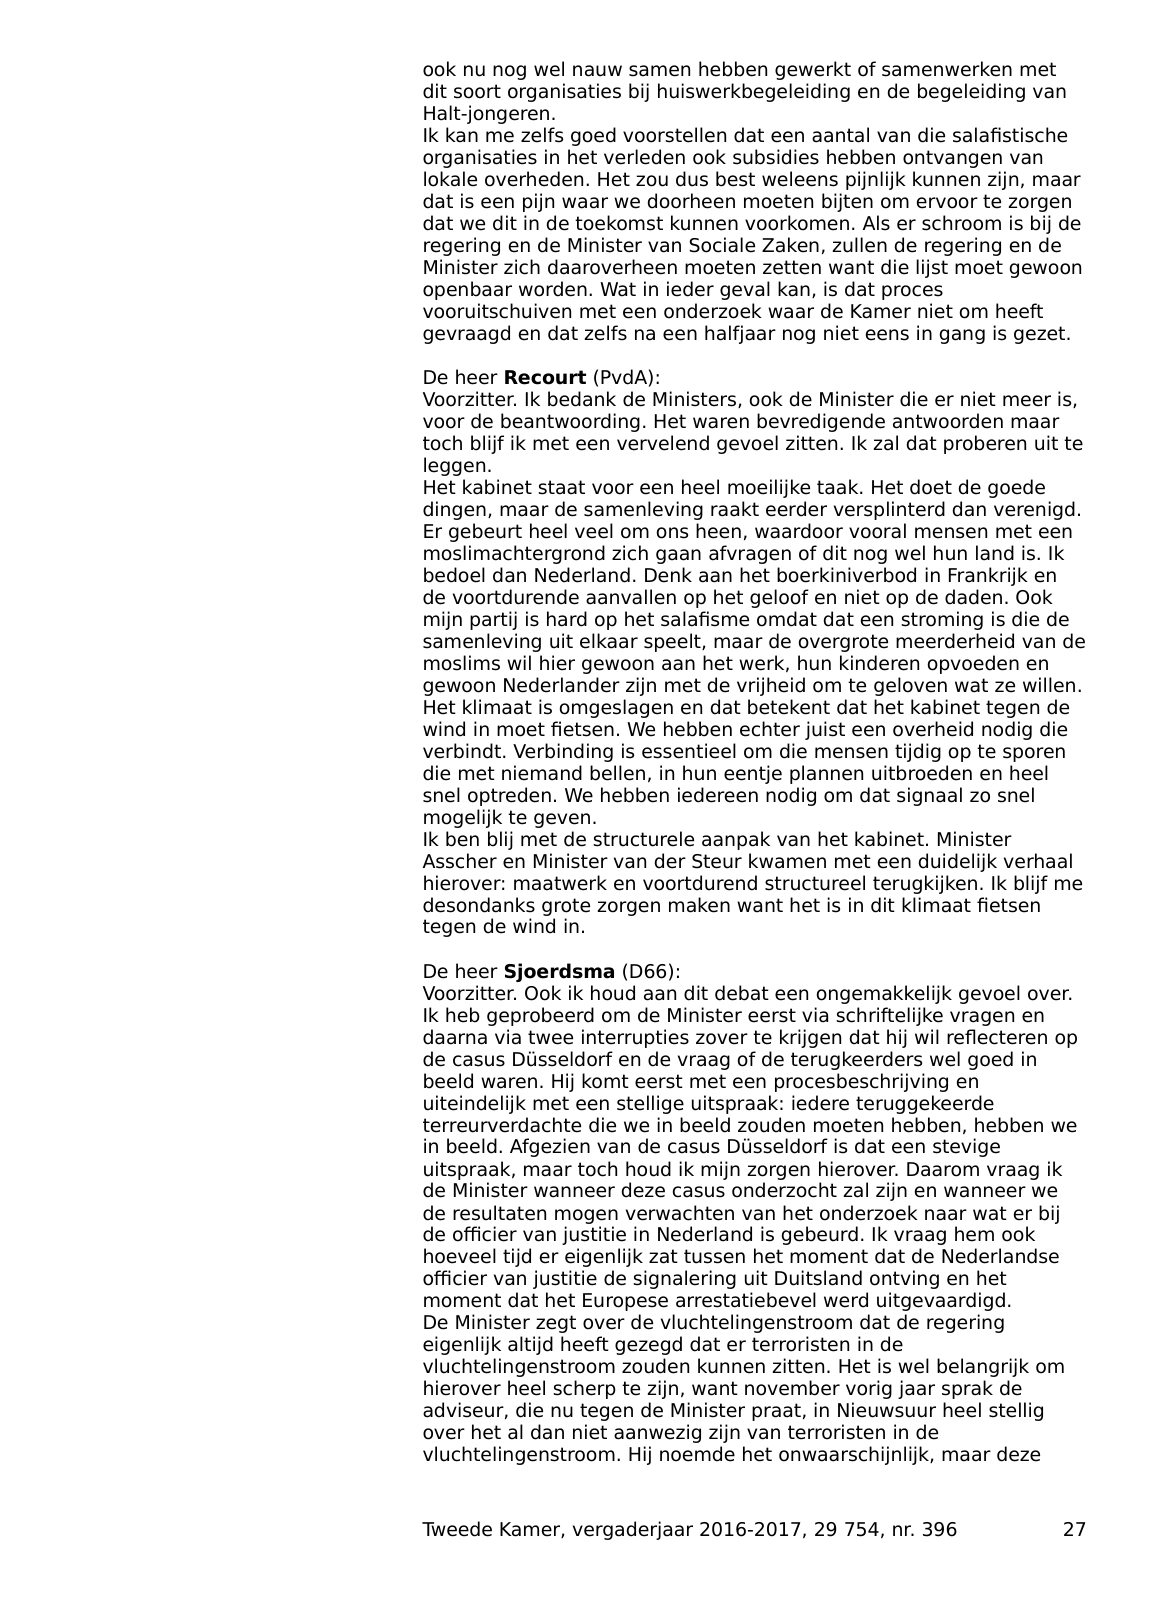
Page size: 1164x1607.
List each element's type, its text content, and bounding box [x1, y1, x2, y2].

text De heer Recourt (PvdA): [422, 367, 1087, 389]
text De heer Sjoerdsma (D66): [422, 961, 1087, 983]
text Het kabinet staat voor een heel moeilijke taak. Het doet de goede dingen, maar de samenleving raakt eerder versplinterd dan verenigd. Er gebeurt heel veel om ons heen, waardoor vooral mensen met een moslimachtergrond zich gaan afvragen of dit nog wel hun land is. Ik bedoel dan Nederland. Denk aan het boerkiniverbod in Frankrijk en de voortdurende aanvallen op het geloof en niet op de daden. Ook mijn partij is hard op het salafisme omdat dat een stroming is die de samenleving uit elkaar speelt, maar de overgrote meerderheid van de moslims wil hier gewoon aan het werk, hun kinderen opvoeden en gewoon Nederlander zijn met de vrijheid om te geloven wat ze willen. [422, 477, 1087, 697]
text De Minister zegt over de vluchtelingenstroom dat de regering eigenlijk altijd heeft gezegd dat er terroristen in de vluchtelingenstroom zouden kunnen zitten. Het is wel belangrijk om hierover heel scherp te zijn, want november vorig jaar sprak de adviseur, die nu tegen de Minister praat, in Nieuwsuur heel stellig over het al dan niet aanwezig zijn van terroristen in de vluchtelingenstroom. Hij noemde het onwaarschijnlijk, maar deze [422, 1312, 1087, 1466]
text Voorzitter. Ik bedank de Ministers, ook de Minister die er niet meer is, voor de beantwoording. Het waren bevredigende antwoorden maar toch blijf ik met een vervelend gevoel zitten. Ik zal dat proberen uit te leggen. [422, 389, 1087, 477]
text Ik kan me zelfs goed voorstellen dat een aantal van die salafistische organisaties in het verleden ook subsidies hebben ontvangen van lokale overheden. Het zou dus best weleens pijnlijk kunnen zijn, maar dat is een pijn waar we doorheen moeten bijten om ervoor te zorgen dat we dit in de toekomst kunnen voorkomen. Als er schroom is bij de regering en de Minister van Sociale Zaken, zullen de regering en de Minister zich daaroverheen moeten zetten want die lijst moet gewoon openbaar worden. Wat in ieder geval kan, is dat proces vooruitschuiven met een onderzoek waar de Kamer niet om heeft gevraagd en dat zelfs na een halfjaar nog niet eens in gang is gezet. [422, 125, 1087, 345]
text ook nu nog wel nauw samen hebben gewerkt of samenwerken met dit soort organisaties bij huiswerkbegeleiding en de begeleiding van Halt-jongeren. [422, 59, 1087, 125]
text Het klimaat is omgeslagen en dat betekent dat het kabinet tegen de wind in moet fietsen. We hebben echter juist een overheid nodig die verbindt. Verbinding is essentieel om die mensen tijdig op te sporen die met niemand bellen, in hun eentje plannen uitbroeden en heel snel optreden. We hebben iedereen nodig om dat signaal zo snel mogelijk te geven. [422, 697, 1087, 828]
text Voorzitter. Ook ik houd aan dit debat een ongemakkelijk gevoel over. Ik heb geprobeerd om de Minister eerst via schriftelijke vragen en daarna via twee interrupties zover te krijgen dat hij wil reflecteren op de casus Düsseldorf en de vraag of de terugkeerders wel goed in beeld waren. Hij komt eerst met een procesbeschrijving en uiteindelijk met een stellige uitspraak: iedere teruggekeerde terreurverdachte die we in beeld zouden moeten hebben, hebben we in beeld. Afgezien van de casus Düsseldorf is dat een stevige uitspraak, maar toch houd ik mijn zorgen hierover. Daarom vraag ik de Minister wanneer deze casus onderzocht zal zijn en wanneer we de resultaten mogen verwachten van het onderzoek naar wat er bij de officier van justitie in Nederland is gebeurd. Ik vraag hem ook hoeveel tijd er eigenlijk zat tussen het moment dat de Nederlandse officier van justitie de signalering uit Duitsland ontving en het moment dat het Europese arrestatiebevel werd uitgevaardigd. [422, 983, 1087, 1312]
text Ik ben blij met de structurele aanpak van het kabinet. Minister Asscher en Minister van der Steur kwamen met een duidelijk verhaal hierover: maatwerk en voortdurend structureel terugkijken. Ik blijf me desondanks grote zorgen maken want het is in dit klimaat fietsen tegen de wind in. [422, 828, 1087, 938]
